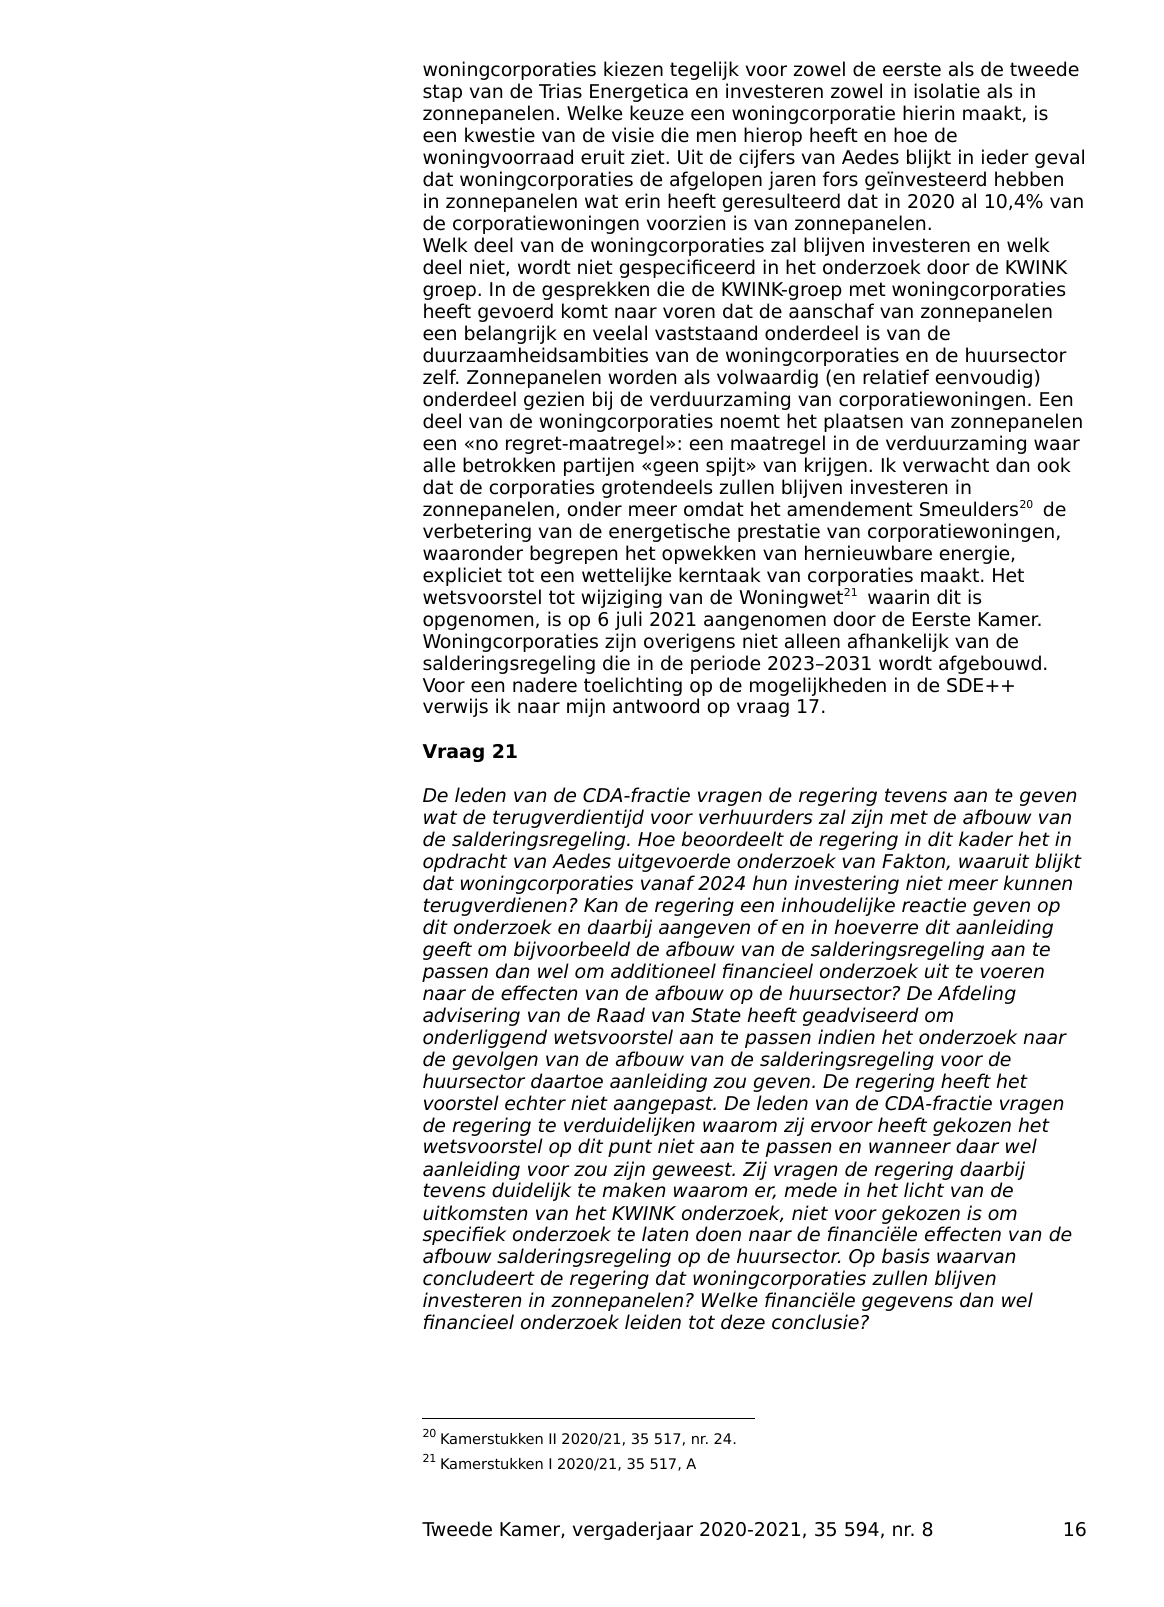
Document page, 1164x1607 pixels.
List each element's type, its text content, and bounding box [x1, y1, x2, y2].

subtitle Vraag 21 [422, 741, 1087, 763]
text De leden van de CDA-fractie vragen de regering tevens aan te geven wat de terugverdientijd voor verhuurders zal zijn met de afbouw van de salderingsregeling. Hoe beoordeelt de regering in dit kader het in opdracht van Aedes uitgevoerde onderzoek van Fakton, waaruit blijkt dat woningcorporaties vanaf 2024 hun investering niet meer kunnen terugverdienen? Kan de regering een inhoudelijke reactie geven op dit onderzoek en daarbij aangeven of en in hoeverre dit aanleiding geeft om bijvoorbeeld de afbouw van de salderingsregeling aan te passen dan wel om additioneel financieel onderzoek uit te voeren naar de effecten van de afbouw op de huursector? De Afdeling advisering van de Raad van State heeft geadviseerd om onderliggend wetsvoorstel aan te passen indien het onderzoek naar de gevolgen van de afbouw van de salderingsregeling voor de huursector daartoe aanleiding zou geven. De regering heeft het voorstel echter niet aangepast. De leden van de CDA-fractie vragen de regering te verduidelijken waarom zij ervoor heeft gekozen het wetsvoorstel op dit punt niet aan te passen en wanneer daar wel aanleiding voor zou zijn geweest. Zij vragen de regering daarbij tevens duidelijk te maken waarom er, mede in het licht van de uitkomsten van het KWINK onderzoek, niet voor gekozen is om specifiek onderzoek te laten doen naar de financiële effecten van de afbouw salderingsregeling op de huursector. Op basis waarvan concludeert de regering dat woningcorporaties zullen blijven investeren in zonnepanelen? Welke financiële gegevens dan wel financieel onderzoek leiden tot deze conclusie? [422, 785, 1087, 1334]
text Kamerstukken I 2020/21, 35 517, A [422, 1452, 1087, 1474]
text Woningcorporaties zijn overigens niet alleen afhankelijk van de salderingsregeling die in de periode 2023–2031 wordt afgebouwd. Voor een nadere toelichting op de mogelijkheden in de SDE++ verwijs ik naar mijn antwoord op vraag 17. [422, 631, 1087, 718]
text woningcorporaties kiezen tegelijk voor zowel de eerste als de tweede stap van de Trias Energetica en investeren zowel in isolatie als in zonnepanelen. Welke keuze een woningcorporatie hierin maakt, is een kwestie van de visie die men hierop heeft en hoe de woningvoorraad eruit ziet. Uit de cijfers van Aedes blijkt in ieder geval dat woningcorporaties de afgelopen jaren fors geïnvesteerd hebben in zonnepanelen wat erin heeft geresulteerd dat in 2020 al 10,4% van de corporatiewoningen voorzien is van zonnepanelen. [422, 59, 1087, 235]
text Welk deel van de woningcorporaties zal blijven investeren en welk deel niet, wordt niet gespecificeerd in het onderzoek door de KWINK groep. In de gesprekken die de KWINK-groep met woningcorporaties heeft gevoerd komt naar voren dat de aanschaf van zonnepanelen een belangrijk en veelal vaststaand onderdeel is van de duurzaamheidsambities van de woningcorporaties en de huursector zelf. Zonnepanelen worden als volwaardig (en relatief eenvoudig) onderdeel gezien bij de verduurzaming van corporatiewoningen. Een deel van de woningcorporaties noemt het plaatsen van zonnepanelen een «no regret-maatregel»: een maatregel in de verduurzaming waar alle betrokken partijen «geen spijt» van krijgen. Ik verwacht dan ook dat de corporaties grotendeels zullen blijven investeren in zonnepanelen, onder meer omdat het amendement Smeulders de verbetering van de energetische prestatie van corporatiewoningen, waaronder begrepen het opwekken van hernieuwbare energie, expliciet tot een wettelijke kerntaak van corporaties maakt. Het wetsvoorstel tot wijziging van de Woningwet waarin dit is opgenomen, is op 6 juli 2021 aangenomen door de Eerste Kamer. [422, 235, 1087, 631]
text Kamerstukken II 2020/21, 35 517, nr. 24. [422, 1427, 1087, 1449]
